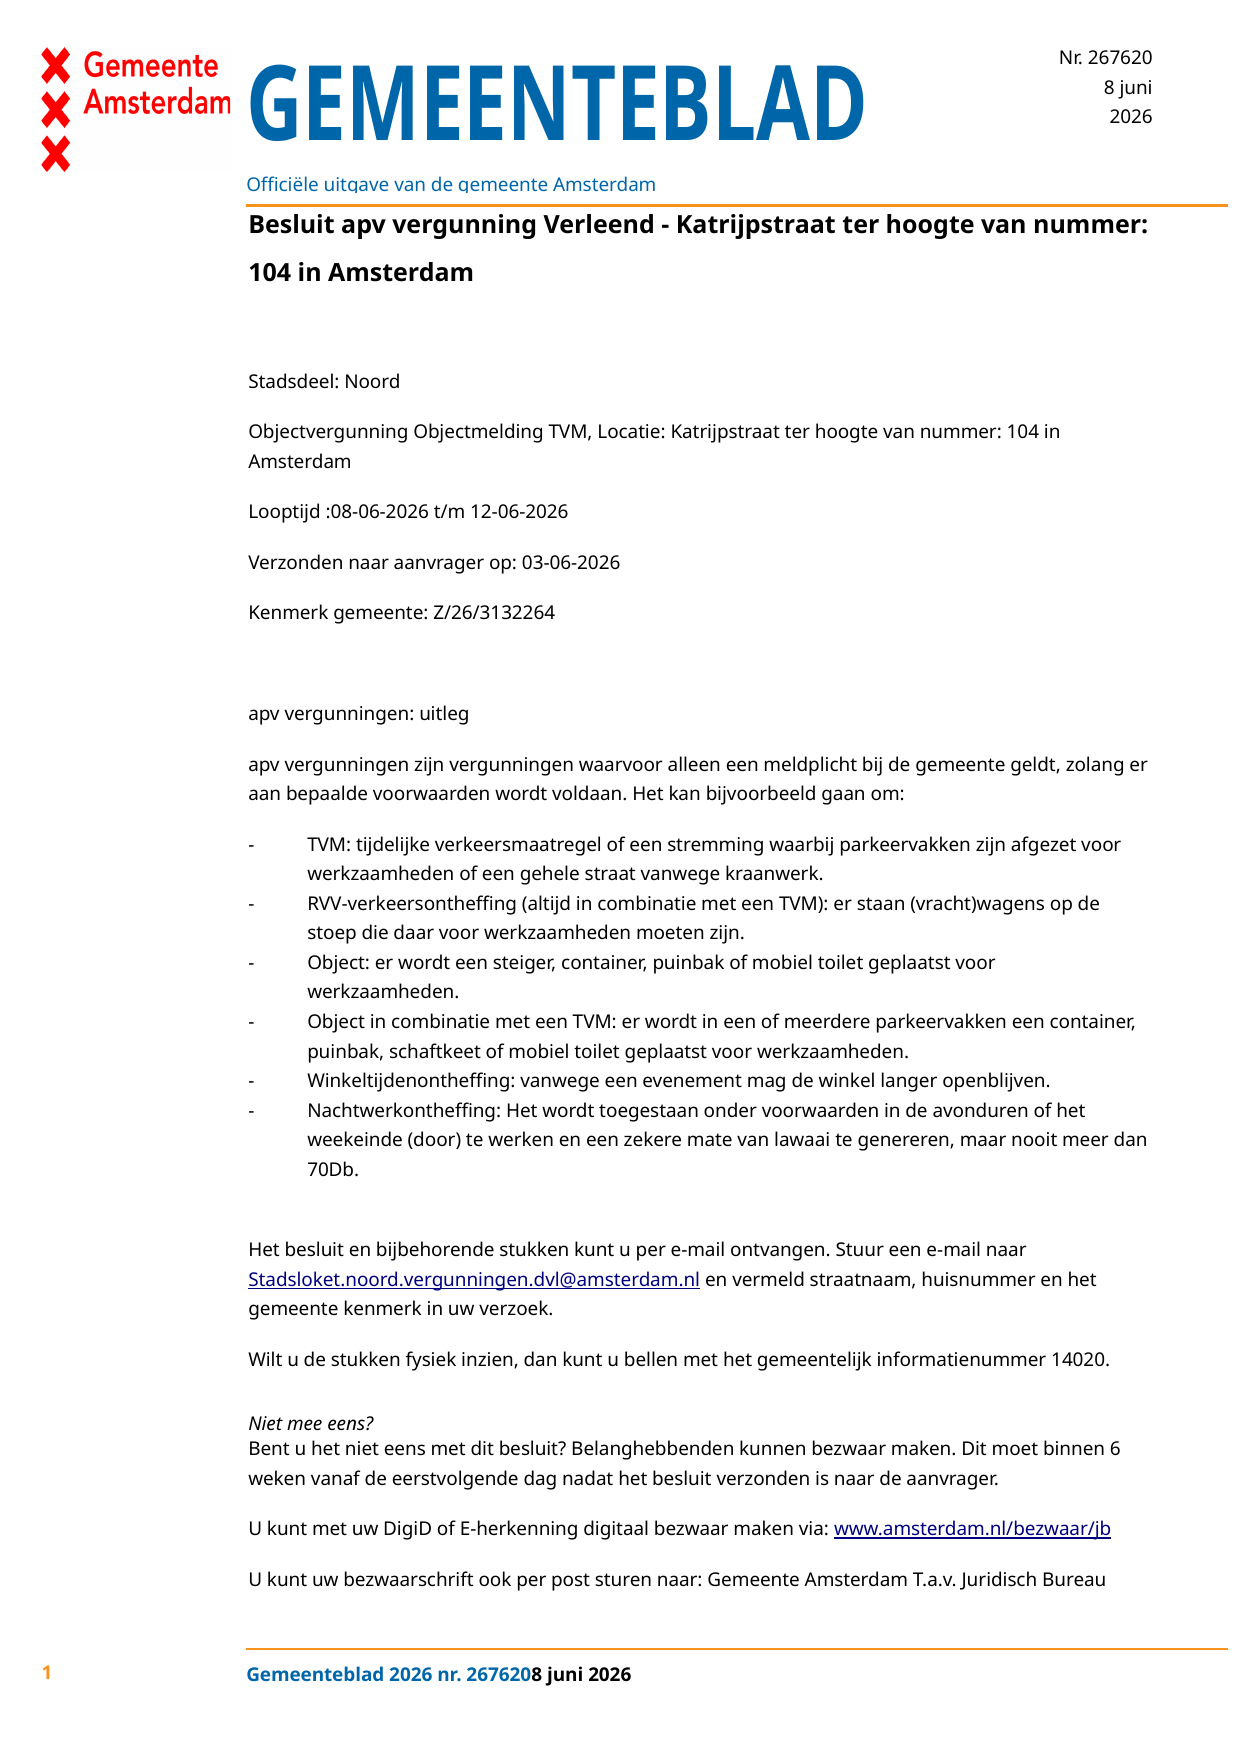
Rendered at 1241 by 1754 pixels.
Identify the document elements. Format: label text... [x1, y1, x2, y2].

text Looptijd :08-06-2026 t/m 12-06-2026 [248, 499, 1152, 524]
text Verzonden naar aanvrager op: 03-06-2026 [248, 549, 1152, 575]
text Kenmerk gemeente: Z/26/3132264 [248, 599, 1152, 625]
list Nachtwerkontheffing: Het wordt toegestaan onder voorwaarden in de avonduren of het weekeinde (door) te werken en een zekere mate van lawaai te genereren, maar nooit meer dan 70Db. [248, 1097, 1152, 1182]
text apv vergunningen zijn vergunningen waarvoor alleen een meldplicht bij de gemeente geldt, zolang er aan bepaalde voorwaarden wordt voldaan. Het kan bijvoorbeeld gaan om: [248, 751, 1152, 806]
text U kunt uw bezwaarschrift ook per post sturen naar: Gemeente Amsterdam T.a.v. Juridisch Bureau [248, 1566, 1152, 1592]
list Winkeltijdenontheffing: vanwege een evenement mag de winkel langer openblijven. [248, 1067, 1152, 1093]
picture [41, 47, 231, 172]
list Object in combinatie met een TVM: er wordt in een of meerdere parkeervakken een container, puinbak, schaftkeet of mobiel toilet geplaatst voor werkzaamheden. [248, 1008, 1152, 1064]
list RVV-verkeersontheffing (altijd in combinatie met een TVM): er staan (vracht)wagens op de stoep die daar voor werkzaamheden moeten zijn. [248, 890, 1152, 945]
list TVM: tijdelijke verkeersmaatregel of een stremming waarbij parkeervakken zijn afgezet voor werkzaamheden of een gehele straat vanwege kraanwerk. [248, 831, 1152, 886]
text Objectvergunning Objectmelding TVM, Locatie: Katrijpstraat ter hoogte van nummer: 104 in Amsterdam [248, 419, 1152, 474]
text Niet mee eens? [248, 1410, 1152, 1436]
text U kunt met uw DigiD of E-herkenning digitaal bezwaar maken via: www.amsterdam.nl/bezwaar/jb [248, 1516, 1152, 1541]
text Besluit apv vergunning Verleend - Katrijpstraat ter hoogte van nummer: 104 in Amsterdam [248, 207, 1152, 288]
text apv vergunningen: uitleg [248, 700, 1152, 726]
text Het besluit en bijbehorende stukken kunt u per e-mail ontvangen. Stuur een e-mail naar Stadsloket.noord.vergunningen.dvl@amsterdam.nl en vermeld straatnaam, huisnummer en het gemeente kenmerk in uw verzoek. [248, 1236, 1152, 1321]
text Bent u het niet eens met dit besluit? Belanghebbenden kunnen bezwaar maken. Dit moet binnen 6 weken vanaf de eerstvolgende dag nadat het besluit verzonden is naar de aanvrager. [248, 1436, 1152, 1491]
text Wilt u de stukken fysiek inzien, dan kunt u bellen met het gemeentelijk informatienummer 14020. [248, 1346, 1152, 1372]
text Stadsdeel: Noord [248, 368, 1152, 394]
list Object: er wordt een steiger, container, puinbak of mobiel toilet geplaatst voor werkzaamheden. [248, 949, 1152, 1004]
